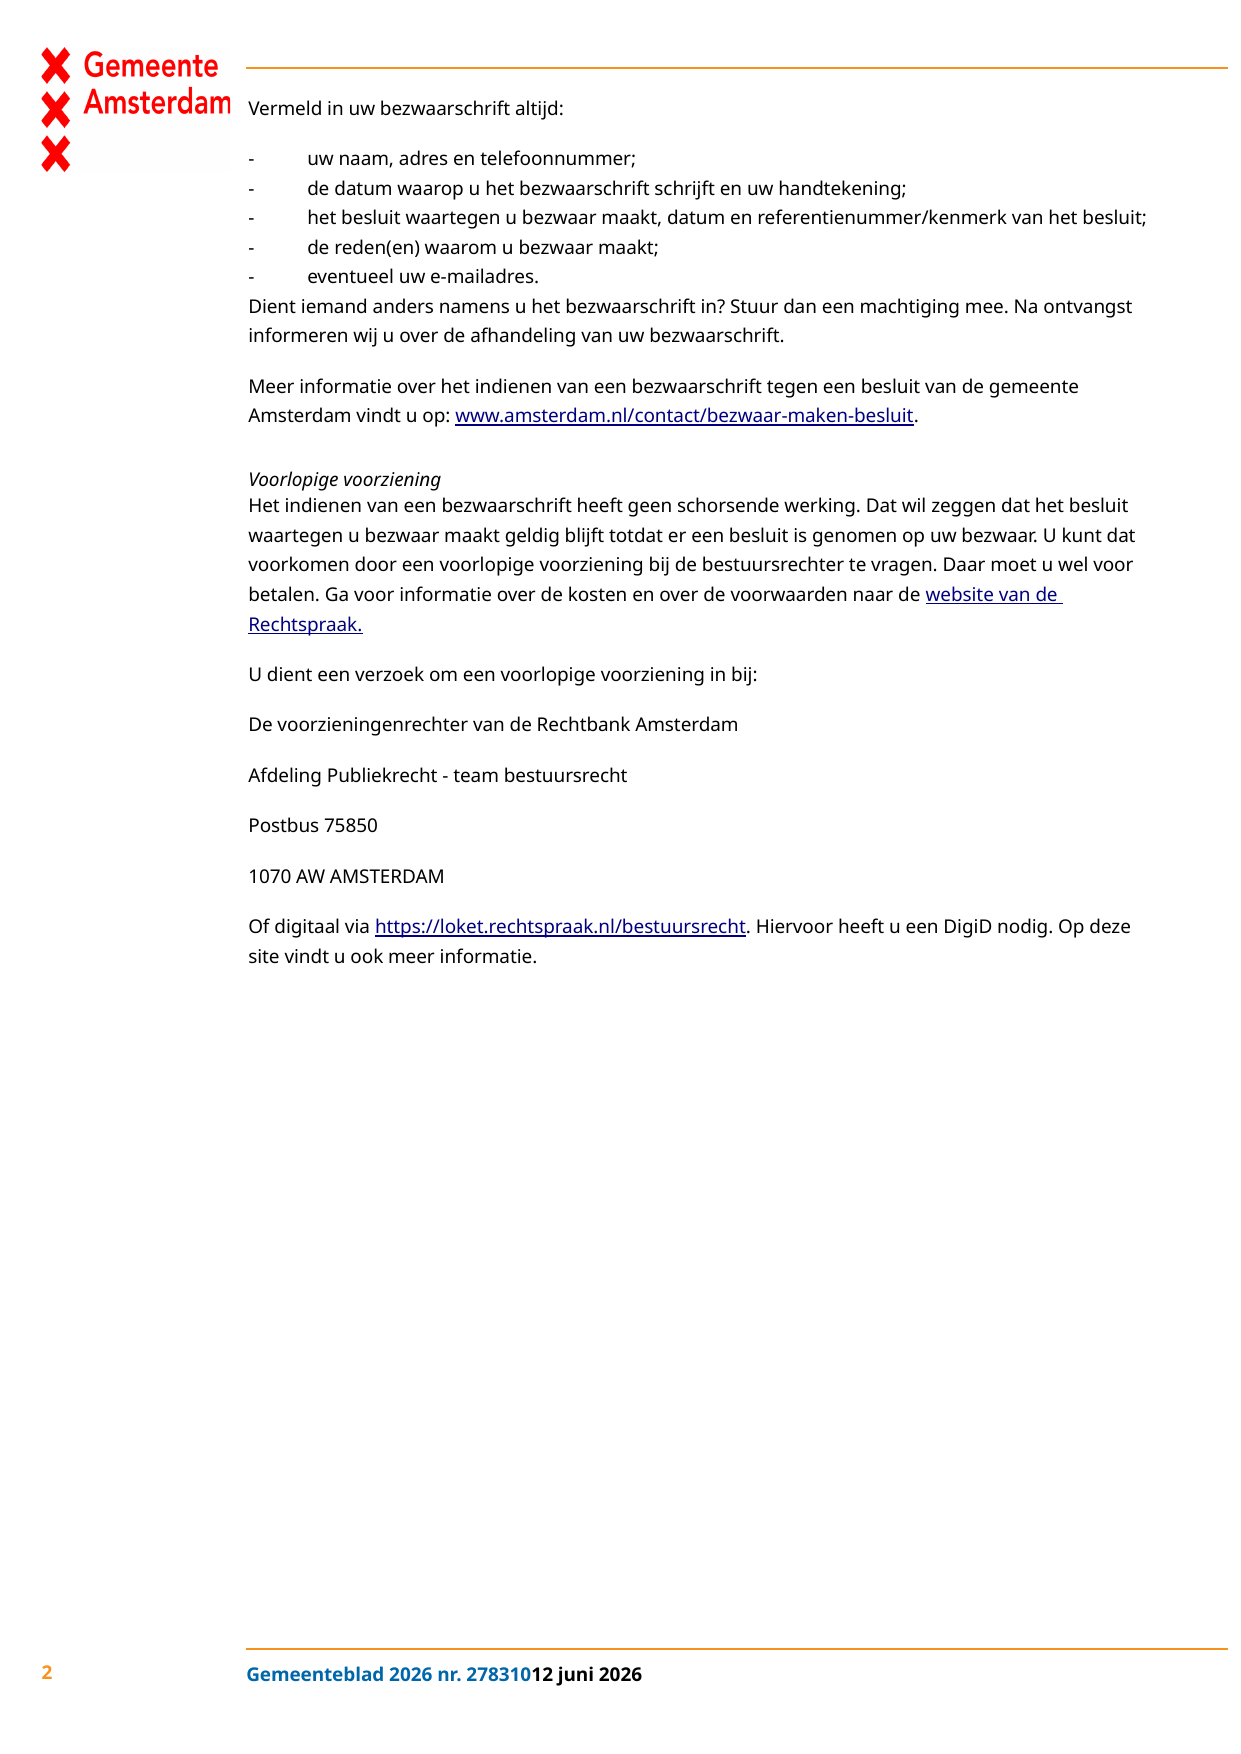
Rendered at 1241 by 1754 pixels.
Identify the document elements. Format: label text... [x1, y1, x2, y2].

text Afdeling Publiekrecht - team bestuursrecht [248, 762, 1152, 788]
text De voorzieningenrechter van de Rechtbank Amsterdam [248, 712, 1152, 737]
list het besluit waartegen u bezwaar maakt, datum en referentienummer/kenmerk van het besluit; [248, 204, 1152, 230]
text Het indienen van een bezwaarschrift heeft geen schorsende werking. Dat wil zeggen dat het besluit waartegen u bezwaar maakt geldig blijft totdat er een besluit is genomen op uw bezwaar. U kunt dat voorkomen door een voorlopige voorziening bij de bestuursrechter te vragen. Daar moet u wel voor betalen. Ga voor informatie over de kosten en over de voorwaarden naar de website van de Rechtspraak. [248, 492, 1152, 636]
text Of digitaal via https://loket.rechtspraak.nl/bestuursrecht. Hiervoor heeft u een DigiD nodig. Op deze site vindt u ook meer informatie. [248, 913, 1152, 968]
text Meer informatie over het indienen van een bezwaarschrift tegen een besluit van de gemeente Amsterdam vindt u op: www.amsterdam.nl/contact/bezwaar-maken-besluit. [248, 373, 1152, 428]
text U dient een verzoek om een voorlopige voorziening in bij: [248, 661, 1152, 687]
text 1070 AW AMSTERDAM [248, 863, 1152, 888]
text Vermeld in uw bezwaarschrift altijd: [248, 95, 1152, 121]
text Dient iemand anders namens u het bezwaarschrift in? Stuur dan een machtiging mee. Na ontvangst informeren wij u over de afhandeling van uw bezwaarschrift. [248, 293, 1152, 348]
list de datum waarop u het bezwaarschrift schrijft en uw handtekening; [248, 175, 1152, 201]
picture [41, 47, 231, 172]
text Voorlopige voorziening [248, 467, 1152, 492]
text Postbus 75850 [248, 812, 1152, 838]
list de reden(en) waarom u bezwaar maakt; [248, 234, 1152, 260]
list uw naam, adres en telefoonnummer; [248, 145, 1152, 171]
list eventueel uw e-mailadres. [248, 263, 1152, 289]
